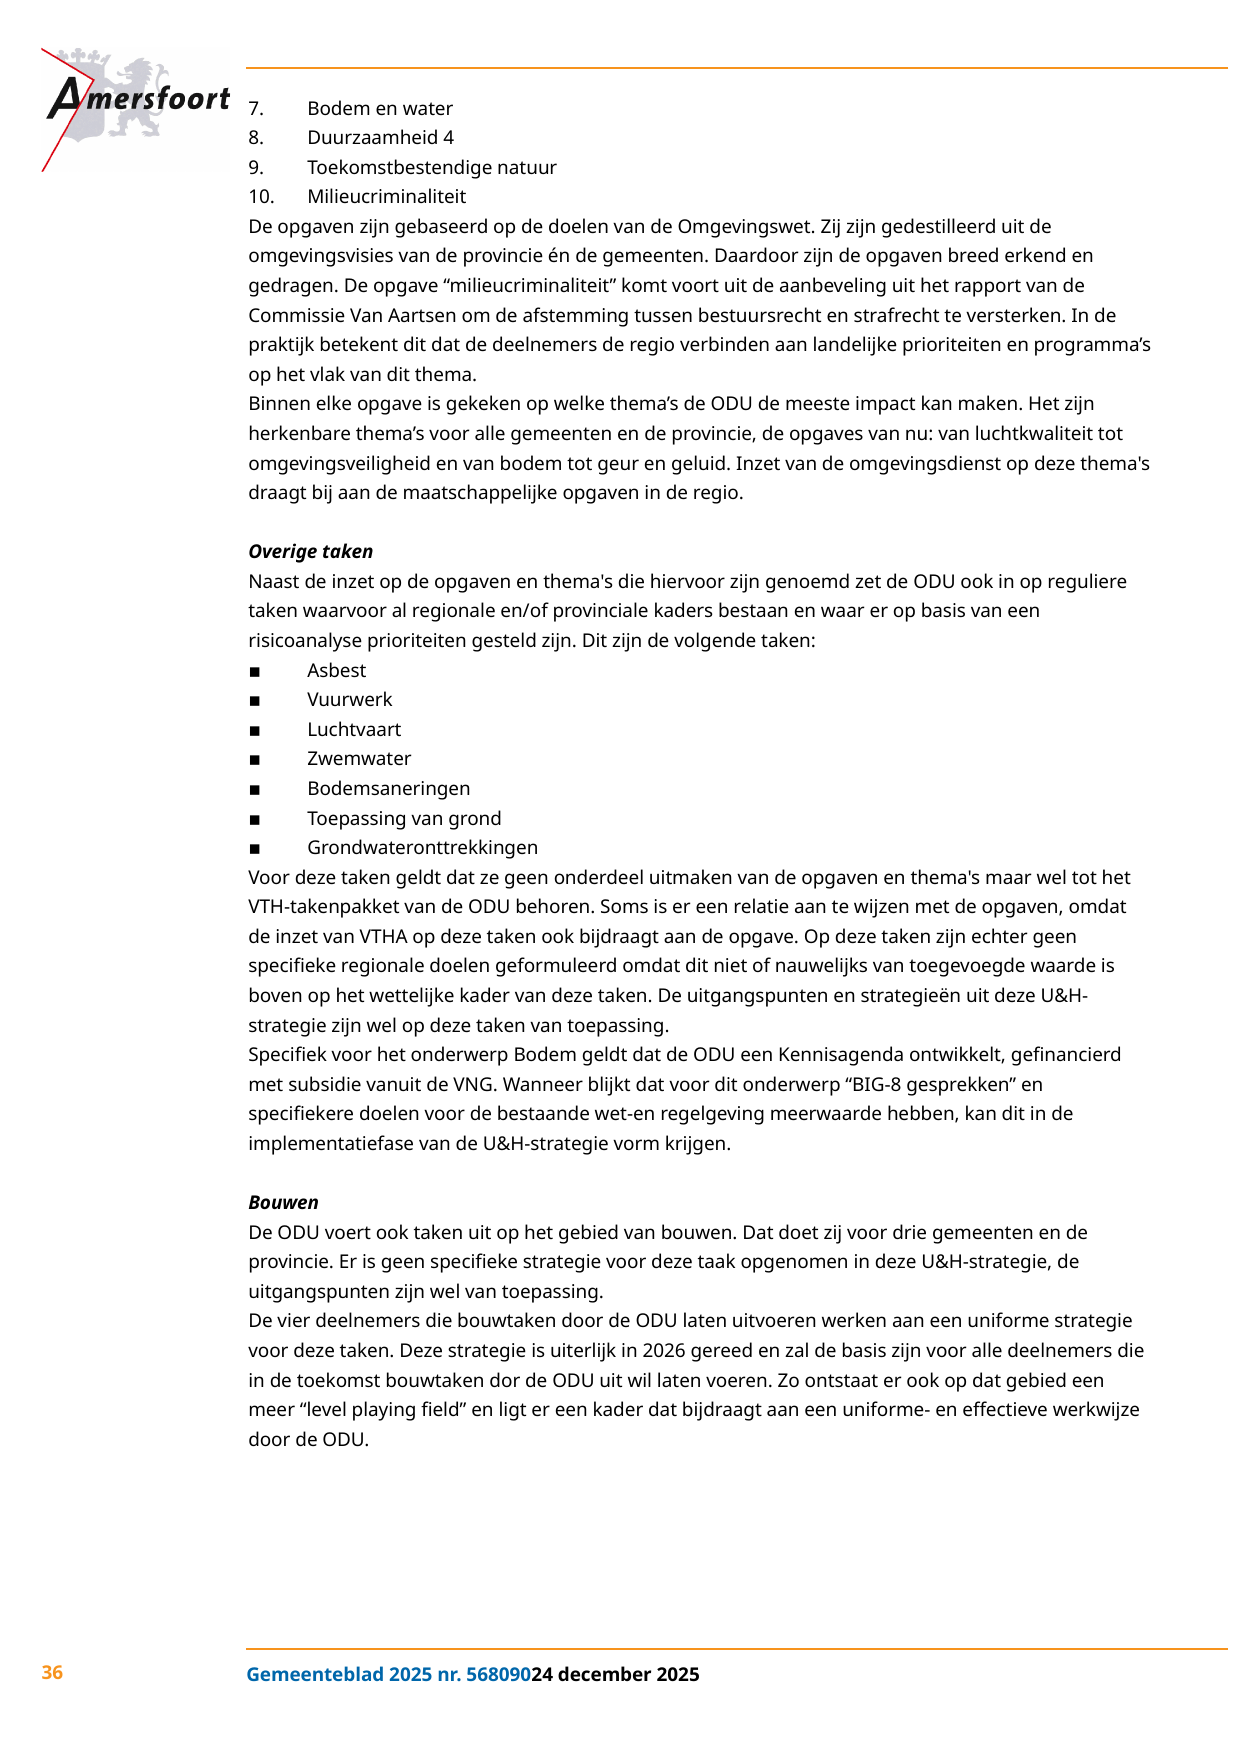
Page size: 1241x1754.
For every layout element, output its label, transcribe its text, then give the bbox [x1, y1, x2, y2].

list Bodemsaneringen [248, 775, 1152, 801]
list Grondwateronttrekkingen [248, 834, 1152, 860]
text De opgaven zijn gebaseerd op de doelen van de Omgevingswet. Zij zijn gedestilleerd uit de omgevingsvisies van de provincie én de gemeenten. Daardoor zijn de opgaven breed erkend en gedragen. De opgave “milieucriminaliteit” komt voort uit de aanbeveling uit het rapport van de Commissie Van Aartsen om de afstemming tussen bestuursrecht en strafrecht te versterken. In de praktijk betekent dit dat de deelnemers de regio verbinden aan landelijke prioriteiten en programma’s op het vlak van dit thema. [248, 213, 1152, 387]
list Luchtvaart [248, 716, 1152, 742]
list Duurzaamheid 4 [248, 124, 1152, 150]
list Bodem en water [248, 95, 1152, 121]
text De ODU voert ook taken uit op het gebied van bouwen. Dat doet zij voor drie gemeenten en de provincie. Er is geen specifieke strategie voor deze taak opgenomen in deze U&H-strategie, de uitgangspunten zijn wel van toepassing. [248, 1219, 1152, 1304]
list Toepassing van grond [248, 805, 1152, 831]
text Bouwen [248, 1189, 1152, 1215]
list Milieucriminaliteit [248, 183, 1152, 209]
text Voor deze taken geldt dat ze geen onderdeel uitmaken van de opgaven en thema's maar wel tot het VTH-takenpakket van de ODU behoren. Soms is er een relatie aan te wijzen met de opgaven, omdat de inzet van VTHA op deze taken ook bijdraagt aan de opgave. Op deze taken zijn echter geen specifieke regionale doelen geformuleerd omdat dit niet of nauwelijks van toegevoegde waarde is boven op het wettelijke kader van deze taken. De uitgangspunten en strategieën uit deze U&H-strategie zijn wel op deze taken van toepassing. [248, 864, 1152, 1038]
list Zwemwater [248, 746, 1152, 771]
list Asbest [248, 657, 1152, 683]
text Binnen elke opgave is gekeken op welke thema’s de ODU de meeste impact kan maken. Het zijn herkenbare thema’s voor alle gemeenten en de provincie, de opgaves van nu: van luchtkwaliteit tot omgevingsveiligheid en van bodem tot geur en geluid. Inzet van de omgevingsdienst op deze thema's draagt bij aan de maatschappelijke opgaven in de regio. [248, 391, 1152, 505]
picture [41, 47, 231, 172]
list Vuurwerk [248, 686, 1152, 712]
text Specifiek voor het onderwerp Bodem geldt dat de ODU een Kennisagenda ontwikkelt, gefinancierd met subsidie vanuit de VNG. Wanneer blijkt dat voor dit onderwerp “BIG-8 gesprekken” en specifiekere doelen voor de bestaande wet-en regelgeving meerwaarde hebben, kan dit in de implementatiefase van de U&H-strategie vorm krijgen. [248, 1041, 1152, 1156]
list Toekomstbestendige natuur [248, 154, 1152, 180]
text Naast de inzet op de opgaven en thema's die hiervoor zijn genoemd zet de ODU ook in op reguliere taken waarvoor al regionale en/of provinciale kaders bestaan en waar er op basis van een risicoanalyse prioriteiten gesteld zijn. Dit zijn de volgende taken: [248, 568, 1152, 653]
text Overige taken [248, 538, 1152, 564]
text De vier deelnemers die bouwtaken door de ODU laten uitvoeren werken aan een uniforme strategie voor deze taken. Deze strategie is uiterlijk in 2026 gereed en zal de basis zijn voor alle deelnemers die in de toekomst bouwtaken dor de ODU uit wil laten voeren. Zo ontstaat er ook op dat gebied een meer “level playing field” en ligt er een kader dat bijdraagt aan een uniforme- en effectieve werkwijze door de ODU. [248, 1308, 1152, 1452]
